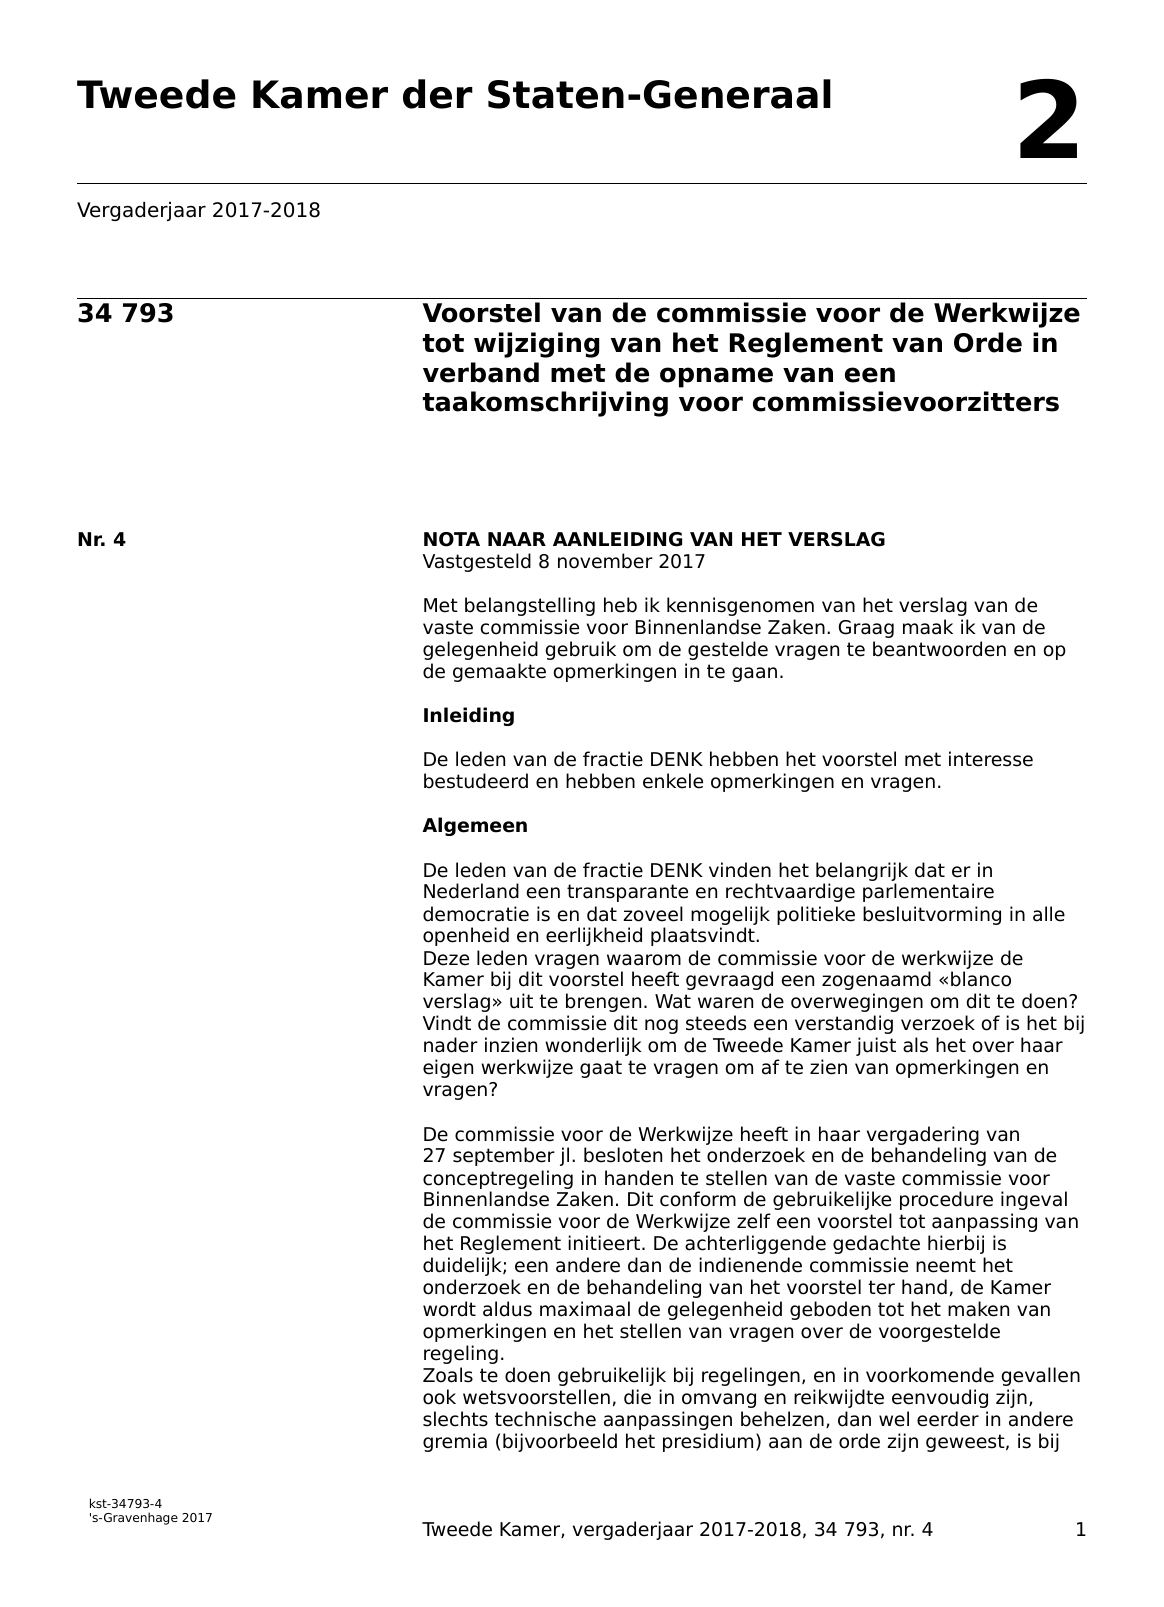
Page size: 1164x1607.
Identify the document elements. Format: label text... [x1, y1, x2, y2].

table_header Tweede Kamer der Staten-Generaal [77, 59, 886, 183]
text Met belangstelling heb ik kennisgenomen van het verslag van de vaste commissie voor Binnenlandse Zaken. Graag maak ik van de gelegenheid gebruik om de gestelde vragen te beantwoorden en op de gemaakte opmerkingen in te gaan. [422, 595, 1087, 683]
table_cell Vergaderjaar 2017-2018 [77, 184, 1087, 298]
text kst-34793-4 [88, 1497, 323, 1511]
text 's-Gravenhage 2017 [88, 1511, 323, 1525]
text Zoals te doen gebruikelijk bij regelingen, en in voorkomende gevallen ook wetsvoorstellen, die in omvang en reikwijdte eenvoudig zijn, slechts technische aanpassingen behelzen, dan wel eerder in andere gremia (bijvoorbeeld het presidium) aan de orde zijn geweest, is bij [422, 1365, 1087, 1453]
text De leden van de fractie DENK vinden het belangrijk dat er in Nederland een transparante en rechtvaardige parlementaire democratie is en dat zoveel mogelijk politieke besluitvorming in alle openheid en eerlijkheid plaatsvindt. [422, 859, 1087, 947]
subtitle 34 793 Voorstel van de commissie voor de Werkwijze tot wijziging van het Reglement van Orde in verband met de opname van een taakomschrijving voor commissievoorzitters [77, 299, 1087, 418]
subtitle Algemeen [422, 815, 1087, 837]
subtitle Inleiding [422, 705, 1087, 727]
text Deze leden vragen waarom de commissie voor de werkwijze de Kamer bij dit voorstel heeft gevraagd een zogenaamd «blanco verslag» uit te brengen. Wat waren de overwegingen om dit te doen? Vindt de commissie dit nog steeds een verstandig verzoek of is het bij nader inzien wonderlijk om de Tweede Kamer juist als het over haar eigen werkwijze gaat te vragen om af te zien van opmerkingen en vragen? [422, 947, 1087, 1101]
text De commissie voor de Werkwijze heeft in haar vergadering van 27 september jl. besloten het onderzoek en de behandeling van de conceptregeling in handen te stellen van de vaste commissie voor Binnenlandse Zaken. Dit conform de gebruikelijke procedure ingeval de commissie voor de Werkwijze zelf een voorstel tot aanpassing van het Reglement initieert. De achterliggende gedachte hierbij is duidelijk; een andere dan de indienende commissie neemt het onderzoek en de behandeling van het voorstel ter hand, de Kamer wordt aldus maximaal de gelegenheid geboden tot het maken van opmerkingen en het stellen van vragen over de voorgestelde regeling. [422, 1123, 1087, 1365]
table_header 2 [886, 59, 1087, 183]
subtitle Nr. 4 NOTA NAAR AANLEIDING VAN HET VERSLAG [77, 529, 1087, 551]
text Vastgesteld 8 november 2017 [422, 551, 1087, 573]
text De leden van de fractie DENK hebben het voorstel met interesse bestudeerd en hebben enkele opmerkingen en vragen. [422, 749, 1087, 793]
